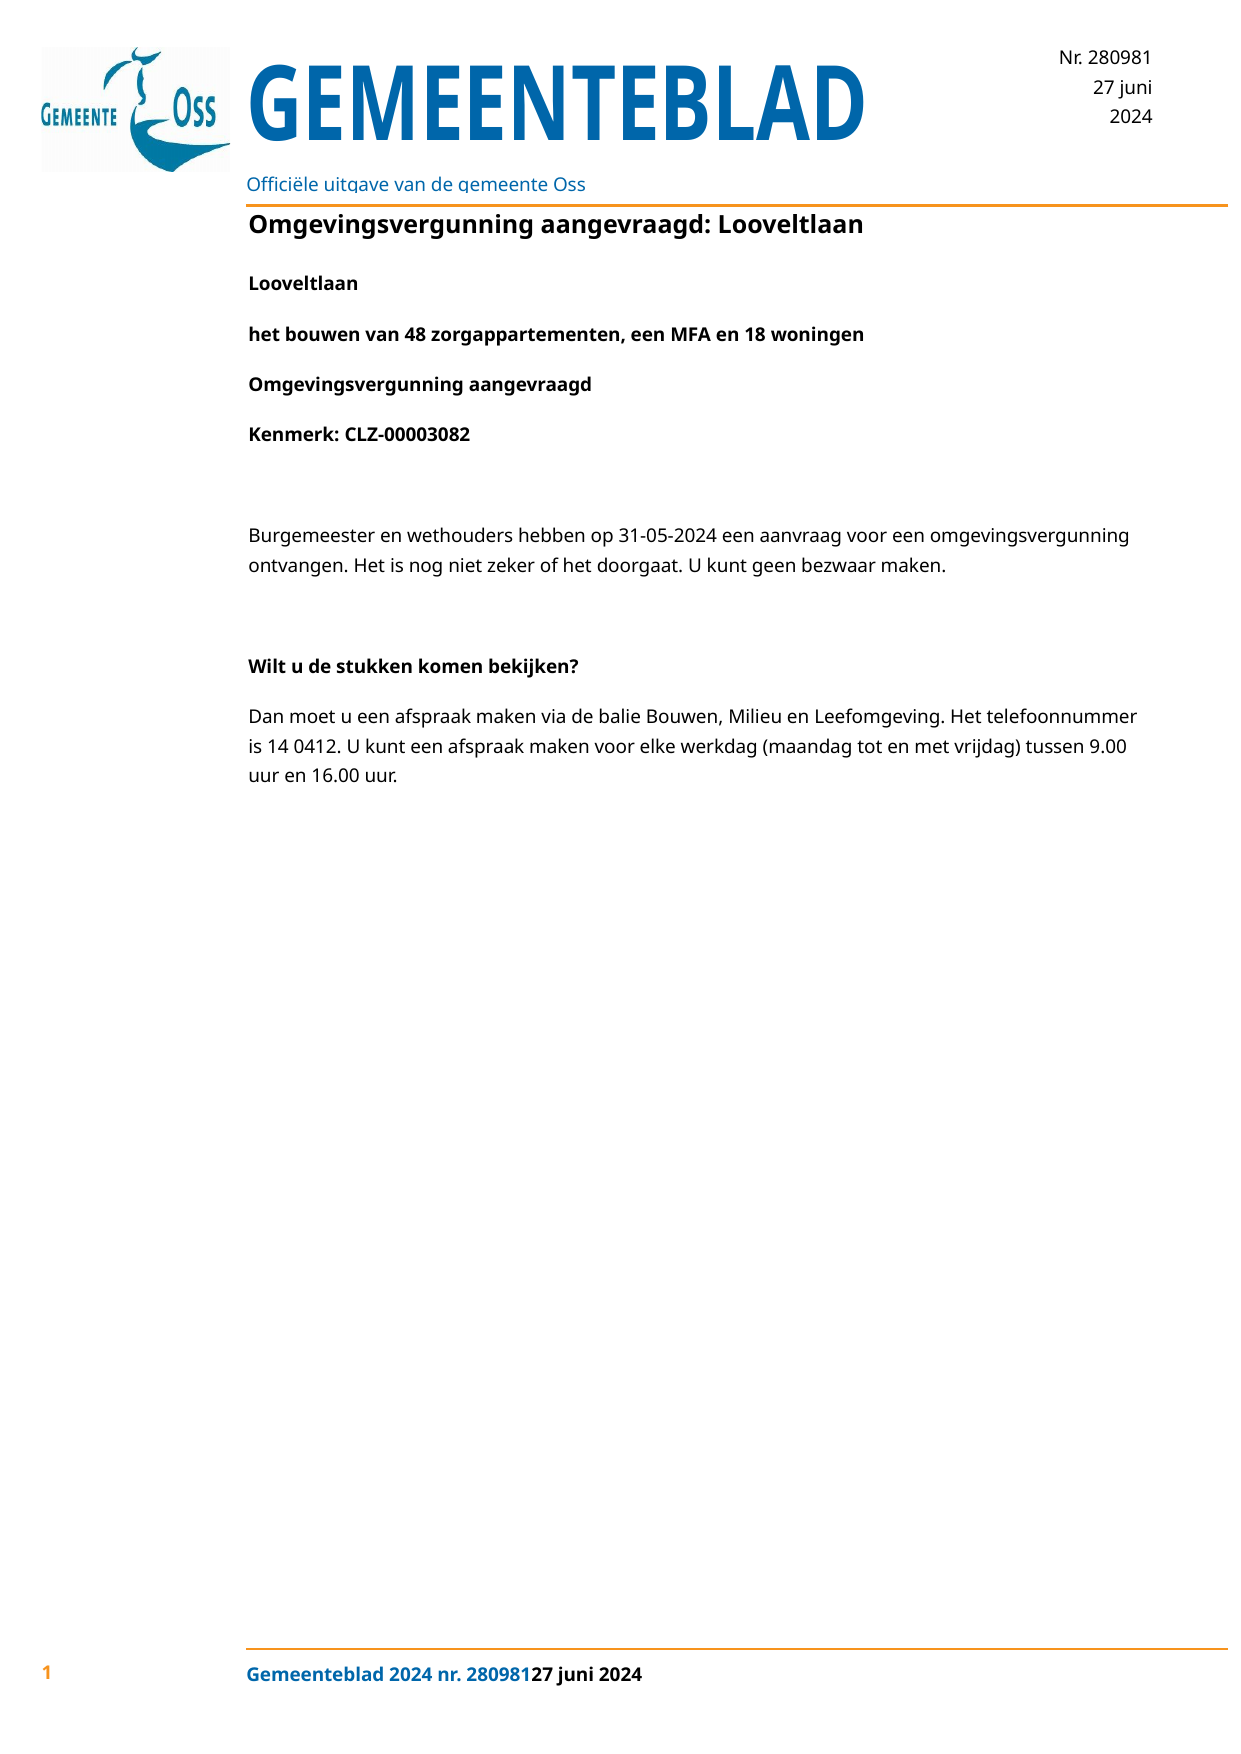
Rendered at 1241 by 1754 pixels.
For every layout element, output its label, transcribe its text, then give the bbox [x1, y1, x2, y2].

text Wilt u de stukken komen bekijken? [248, 653, 1152, 678]
text Omgevingsvergunning aangevraagd: Looveltlaan [248, 207, 1152, 241]
text Burgemeester en wethouders hebben op 31-05-2024 een aanvraag voor een omgevingsvergunning ontvangen. Het is nog niet zeker of het doorgaat. U kunt geen bezwaar maken. [248, 522, 1152, 578]
text Looveltlaan [248, 270, 1152, 296]
picture [41, 47, 231, 172]
text Kenmerk: CLZ-00003082 [248, 422, 1152, 447]
text Omgevingsvergunning aangevraagd [248, 371, 1152, 397]
text het bouwen van 48 zorgappartementen, een MFA en 18 woningen [248, 321, 1152, 346]
text Dan moet u een afspraak maken via de balie Bouwen, Milieu en Leefomgeving. Het telefoonnummer is 14 0412. U kunt een afspraak maken voor elke werkdag (maandag tot en met vrijdag) tussen 9.00 uur en 16.00 uur. [248, 703, 1152, 788]
